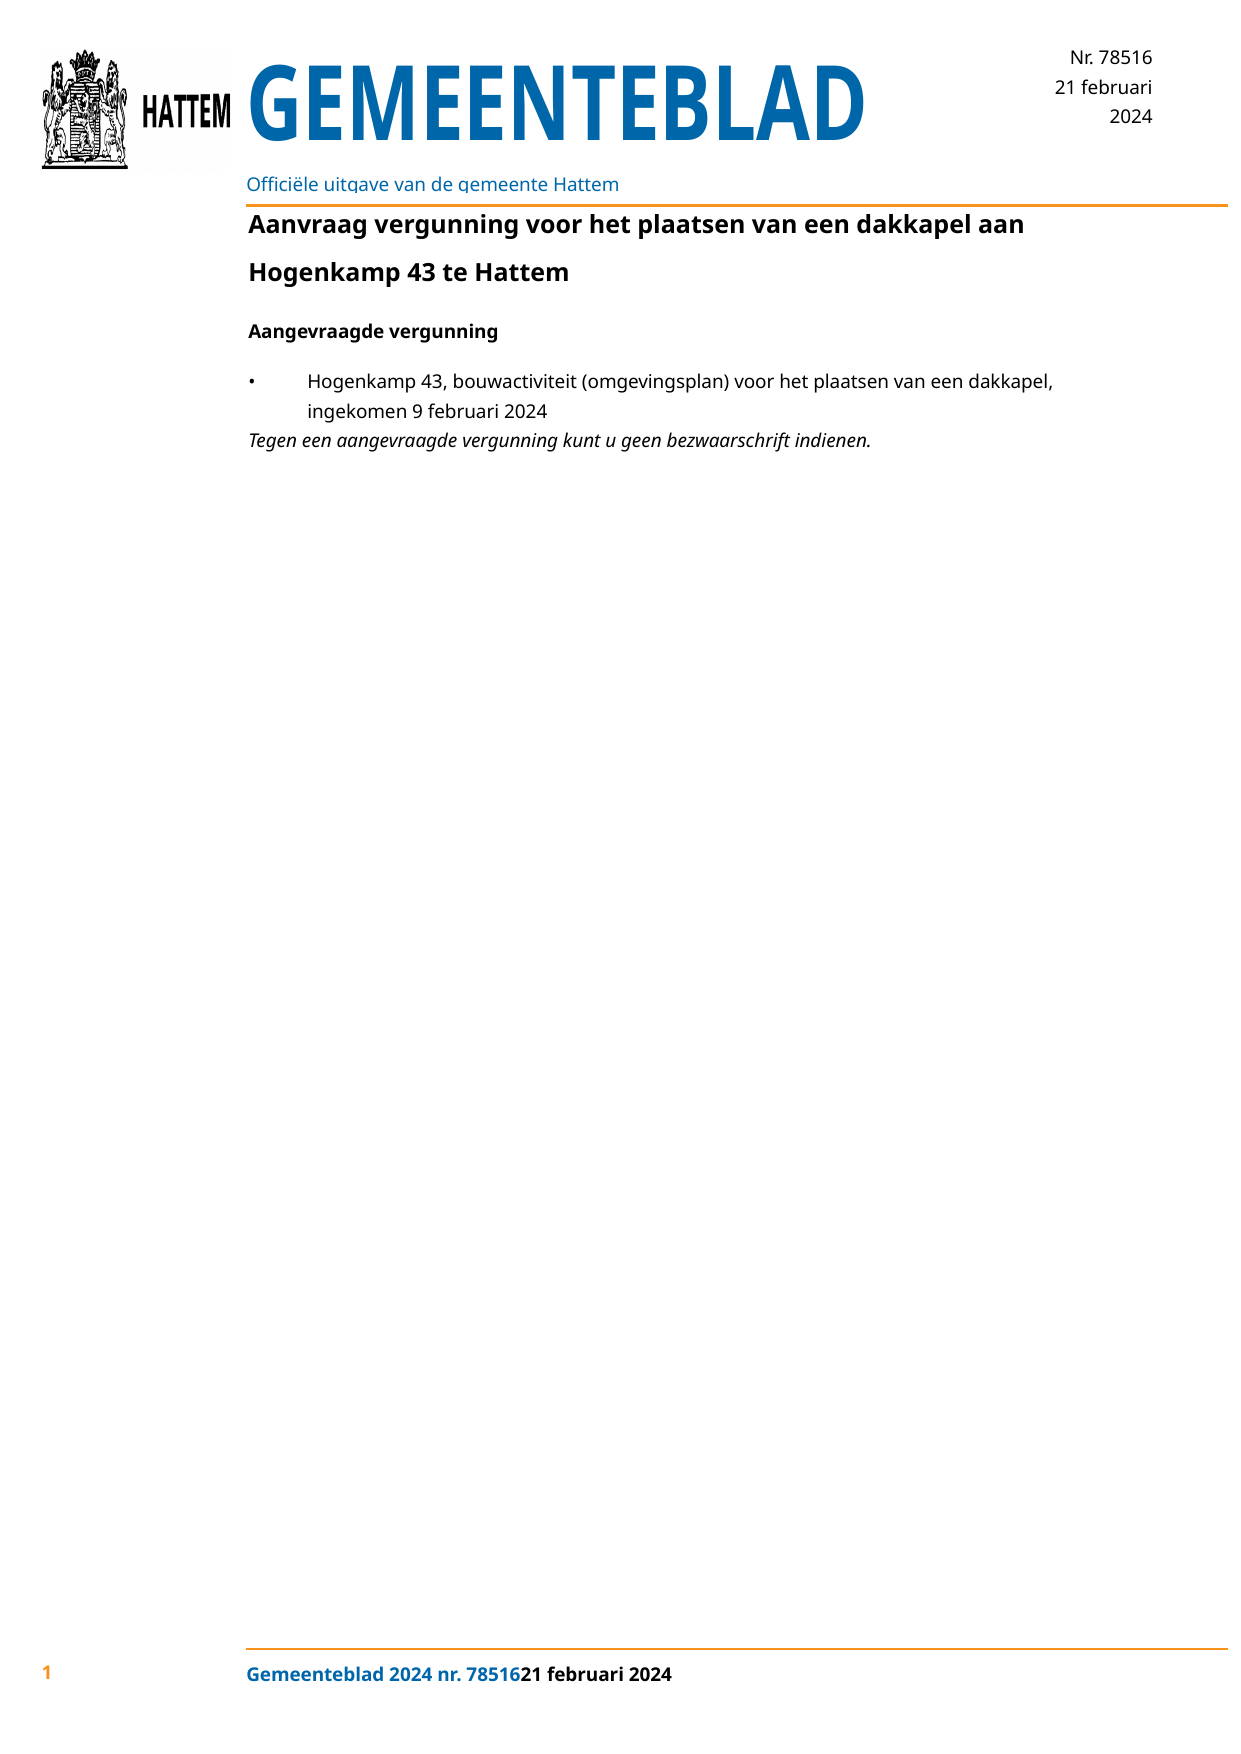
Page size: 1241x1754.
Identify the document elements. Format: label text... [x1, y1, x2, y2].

text Tegen een aangevraagde vergunning kunt u geen bezwaarschrift indienen. [248, 427, 1152, 453]
list Hogenkamp 43, bouwactiviteit (omgevingsplan) voor het plaatsen van een dakkapel, ingekomen 9 februari 2024 [248, 368, 1152, 424]
text Aanvraag vergunning voor het plaatsen van een dakkapel aan Hogenkamp 43 te Hattem [248, 207, 1152, 288]
text Aangevraagde vergunning [248, 318, 1152, 344]
picture [41, 47, 231, 172]
